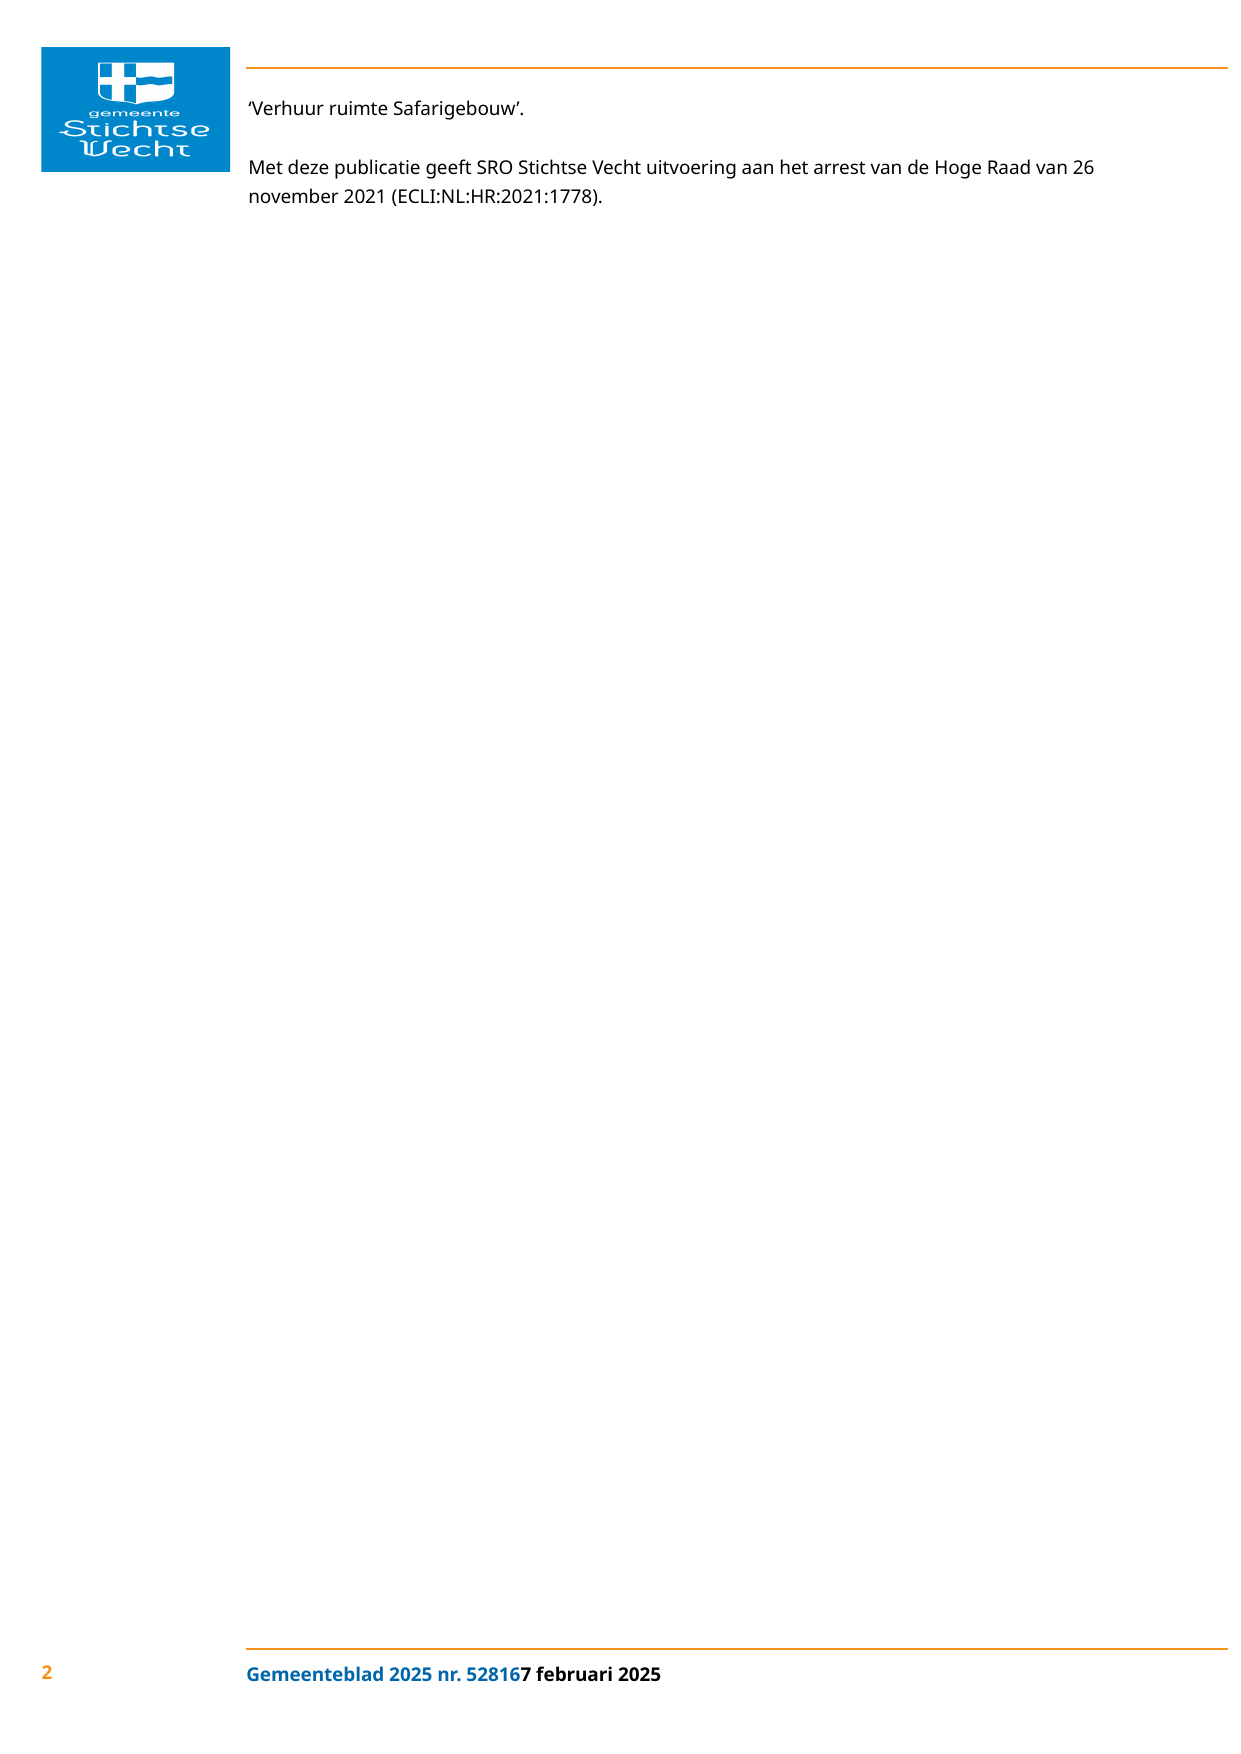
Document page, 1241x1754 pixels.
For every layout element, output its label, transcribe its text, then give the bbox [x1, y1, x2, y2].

picture [99, 63, 135, 101]
text ‘Verhuur ruimte Safarigebouw’. [248, 95, 1152, 121]
picture [137, 63, 174, 103]
text Met deze publicatie geeft SRO Stichtse Vecht uitvoering aan het arrest van de Hoge Raad van 26 november 2021 (ECLI:NL:HR:2021:1778). [248, 154, 1152, 209]
